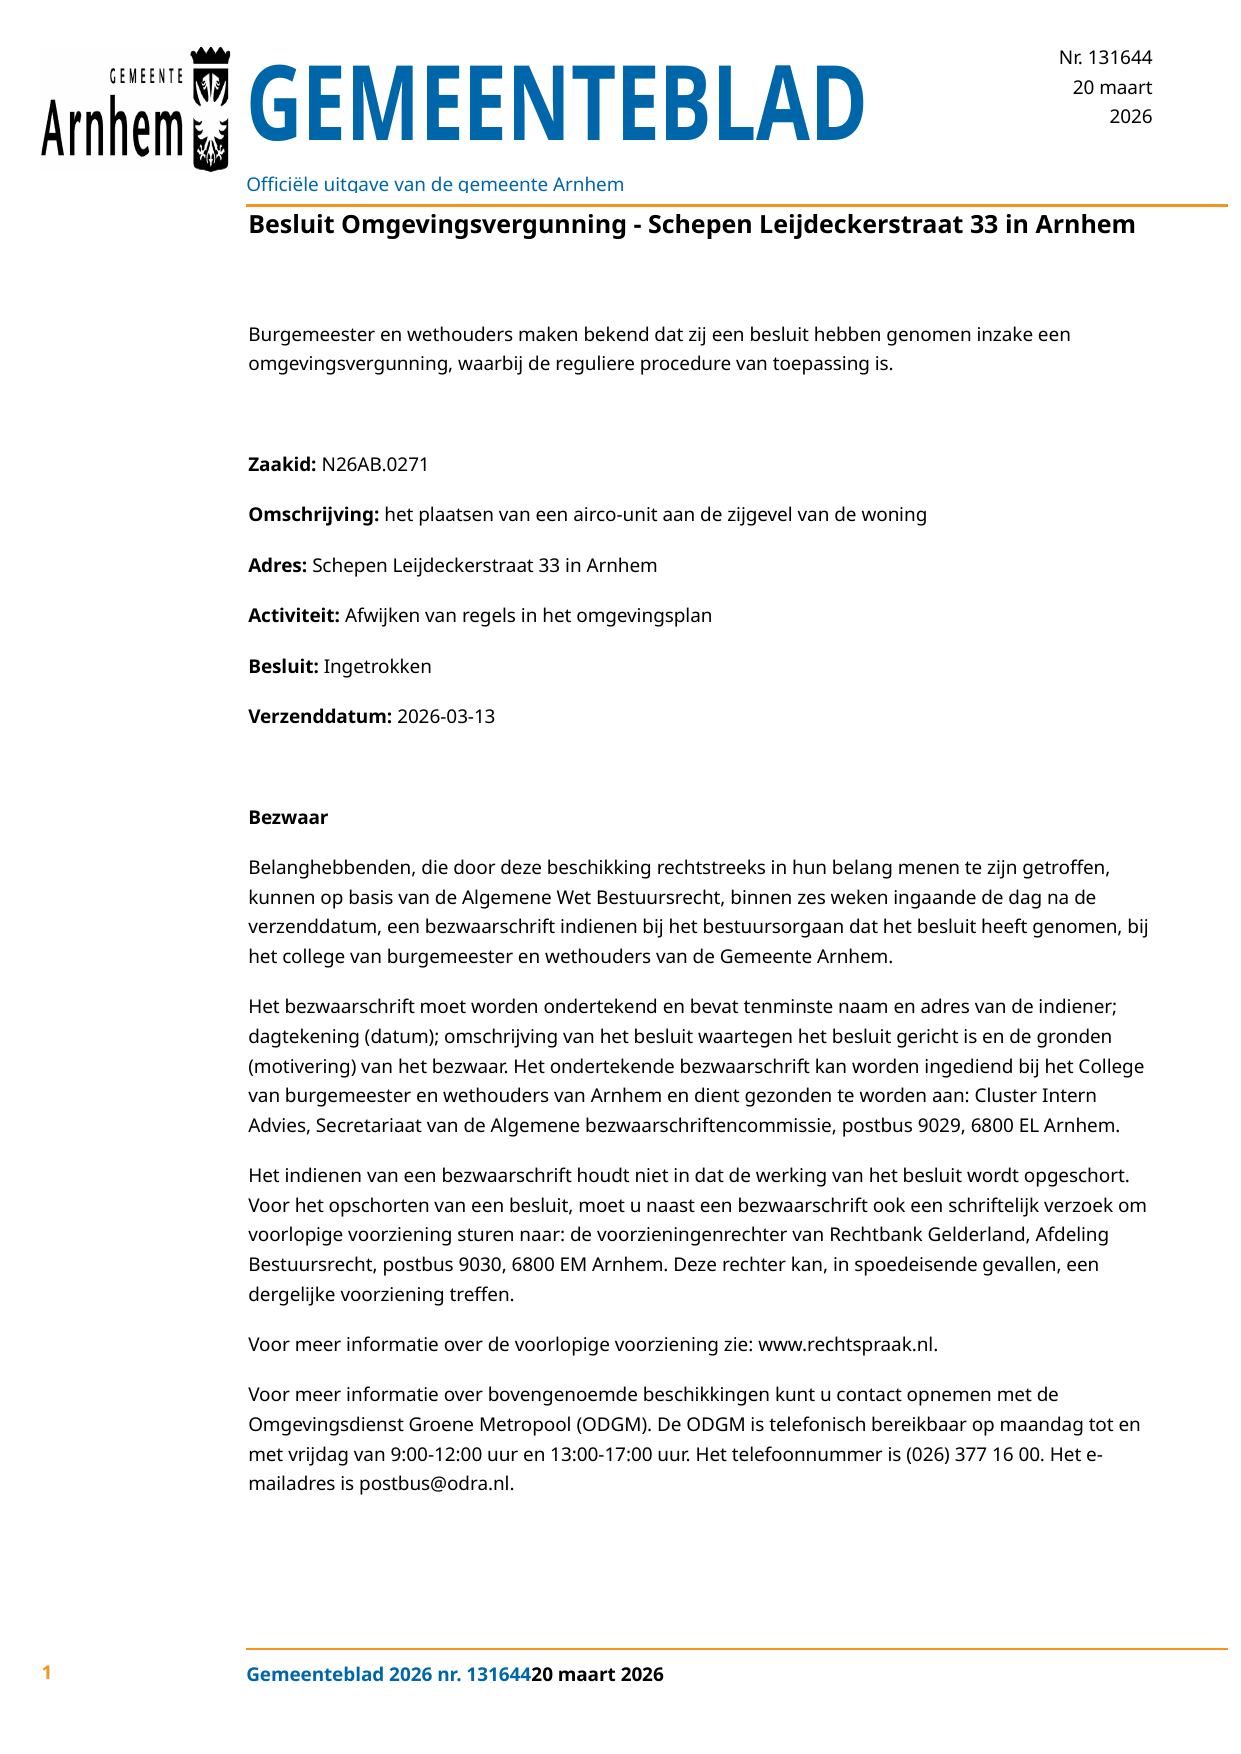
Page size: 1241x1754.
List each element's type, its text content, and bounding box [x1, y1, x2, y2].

text Besluit Omgevingsvergunning - Schepen Leijdeckerstraat 33 in Arnhem [248, 207, 1152, 241]
text Adres: Schepen Leijdeckerstraat 33 in Arnhem [248, 552, 1152, 578]
text Zaakid: N26AB.0271 [248, 451, 1152, 477]
text Besluit: Ingetrokken [248, 653, 1152, 678]
text Activiteit: Afwijken van regels in het omgevingsplan [248, 602, 1152, 628]
text Belanghebbenden, die door deze beschikking rechtstreeks in hun belang menen te zijn getroffen, kunnen op basis van de Algemene Wet Bestuursrecht, binnen zes weken ingaande de dag na de verzenddatum, een bezwaarschrift indienen bij het bestuursorgaan dat het besluit heeft genomen, bij het college van burgemeester en wethouders van de Gemeente Arnhem. [248, 854, 1152, 969]
text Het bezwaarschrift moet worden ondertekend en bevat tenminste naam en adres van de indiener; dagtekening (datum); omschrijving van het besluit waartegen het besluit gericht is en de gronden (motivering) van het bezwaar. Het ondertekende bezwaarschrift kan worden ingediend bij het College van burgemeester en wethouders van Arnhem en dient gezonden te worden aan: Cluster Intern Advies, Secretariaat van de Algemene bezwaarschriftencommissie, postbus 9029, 6800 EL Arnhem. [248, 994, 1152, 1138]
text Het indienen van een bezwaarschrift houdt niet in dat de werking van het besluit wordt opgeschort. Voor het opschorten van een besluit, moet u naast een bezwaarschrift ook een schriftelijk verzoek om voorlopige voorziening sturen naar: de voorzieningenrechter van Rechtbank Gelderland, Afdeling Bestuursrecht, postbus 9030, 6800 EM Arnhem. Deze rechter kan, in spoedeisende gevallen, een dergelijke voorziening treffen. [248, 1162, 1152, 1306]
text Bezwaar [248, 804, 1152, 830]
text Omschrijving: het plaatsen van een airco-unit aan de zijgevel van de woning [248, 502, 1152, 527]
text Burgemeester en wethouders maken bekend dat zij een besluit hebben genomen inzake een omgevingsvergunning, waarbij de reguliere procedure van toepassing is. [248, 321, 1152, 376]
text Voor meer informatie over de voorlopige voorziening zie: www.rechtspraak.nl. [248, 1331, 1152, 1357]
text Verzenddatum: 2026-03-13 [248, 703, 1152, 729]
text Voor meer informatie over bovengenoemde beschikkingen kunt u contact opnemen met de Omgevingsdienst Groene Metropool (ODGM). De ODGM is telefonisch bereikbaar op maandag tot en met vrijdag van 9:00-12:00 uur en 13:00-17:00 uur. Het telefoonnummer is (026) 377 16 00. Het e-mailadres is postbus@odra.nl. [248, 1382, 1152, 1496]
picture [41, 47, 231, 172]
